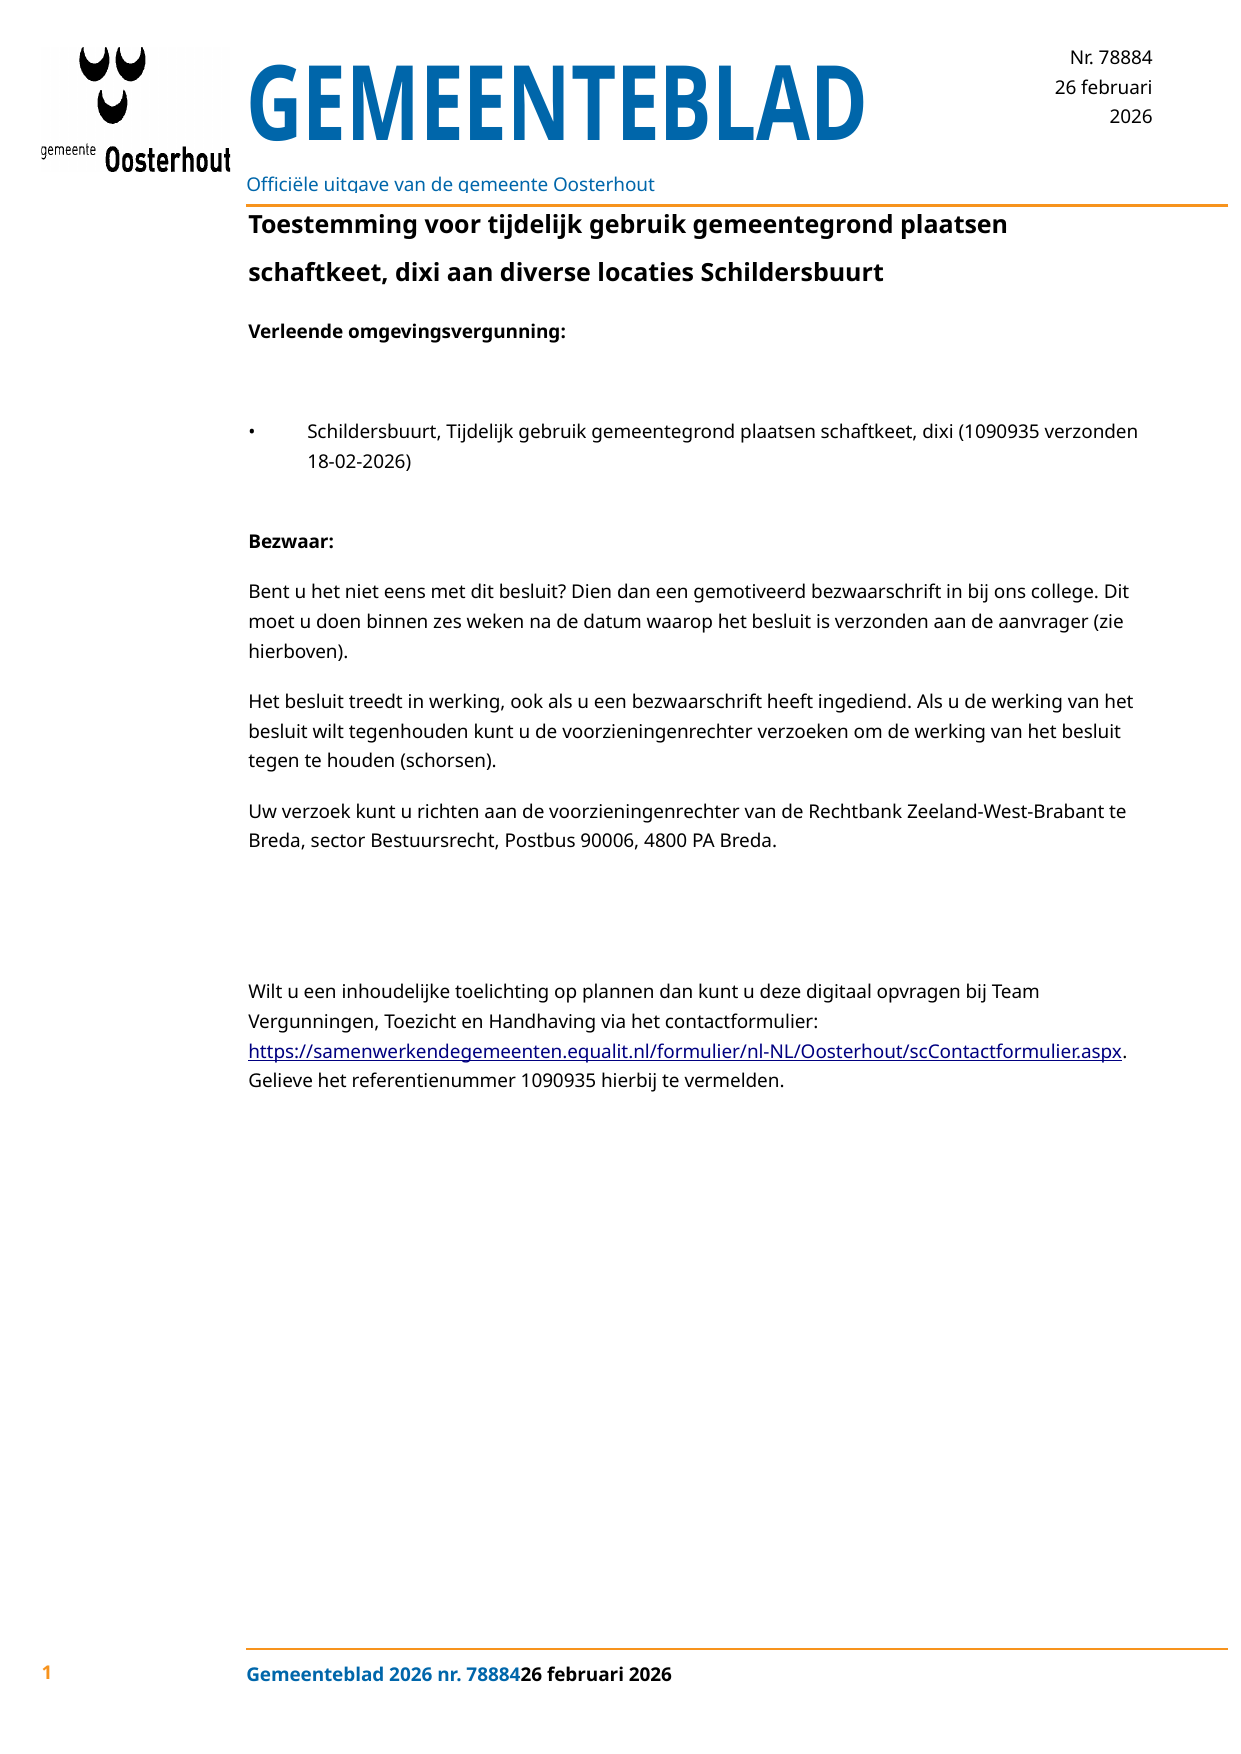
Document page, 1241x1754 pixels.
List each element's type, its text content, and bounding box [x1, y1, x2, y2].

text Verleende omgevingsvergunning: [248, 318, 1152, 344]
text Bezwaar: [248, 528, 1152, 554]
picture [41, 47, 231, 172]
text Uw verzoek kunt u richten aan de voorzieningenrechter van de Rechtbank Zeeland-West-Brabant te Breda, sector Bestuursrecht, Postbus 90006, 4800 PA Breda. [248, 798, 1152, 853]
text Het besluit treedt in werking, ook als u een bezwaarschrift heeft ingediend. Als u de werking van het besluit wilt tegenhouden kunt u de voorzieningenrechter verzoeken om de werking van het besluit tegen te houden (schorsen). [248, 688, 1152, 773]
list Schildersbuurt, Tijdelijk gebruik gemeentegrond plaatsen schaftkeet, dixi (1090935 verzonden 18-02-2026) [248, 419, 1152, 474]
text Toestemming voor tijdelijk gebruik gemeentegrond plaatsen schaftkeet, dixi aan diverse locaties Schildersbuurt [248, 207, 1152, 288]
text Wilt u een inhoudelijke toelichting op plannen dan kunt u deze digitaal opvragen bij Team Vergunningen, Toezicht en Handhaving via het contactformulier: https://samenwerkendegemeenten.equalit.nl/formulier/nl-NL/Oosterhout/scContactformulier.aspx. Gelieve het referentienummer 1090935 hierbij te vermelden. [248, 979, 1152, 1093]
text Bent u het niet eens met dit besluit? Dien dan een gemotiveerd bezwaarschrift in bij ons college. Dit moet u doen binnen zes weken na de datum waarop het besluit is verzonden aan de aanvrager (zie hierboven). [248, 579, 1152, 664]
